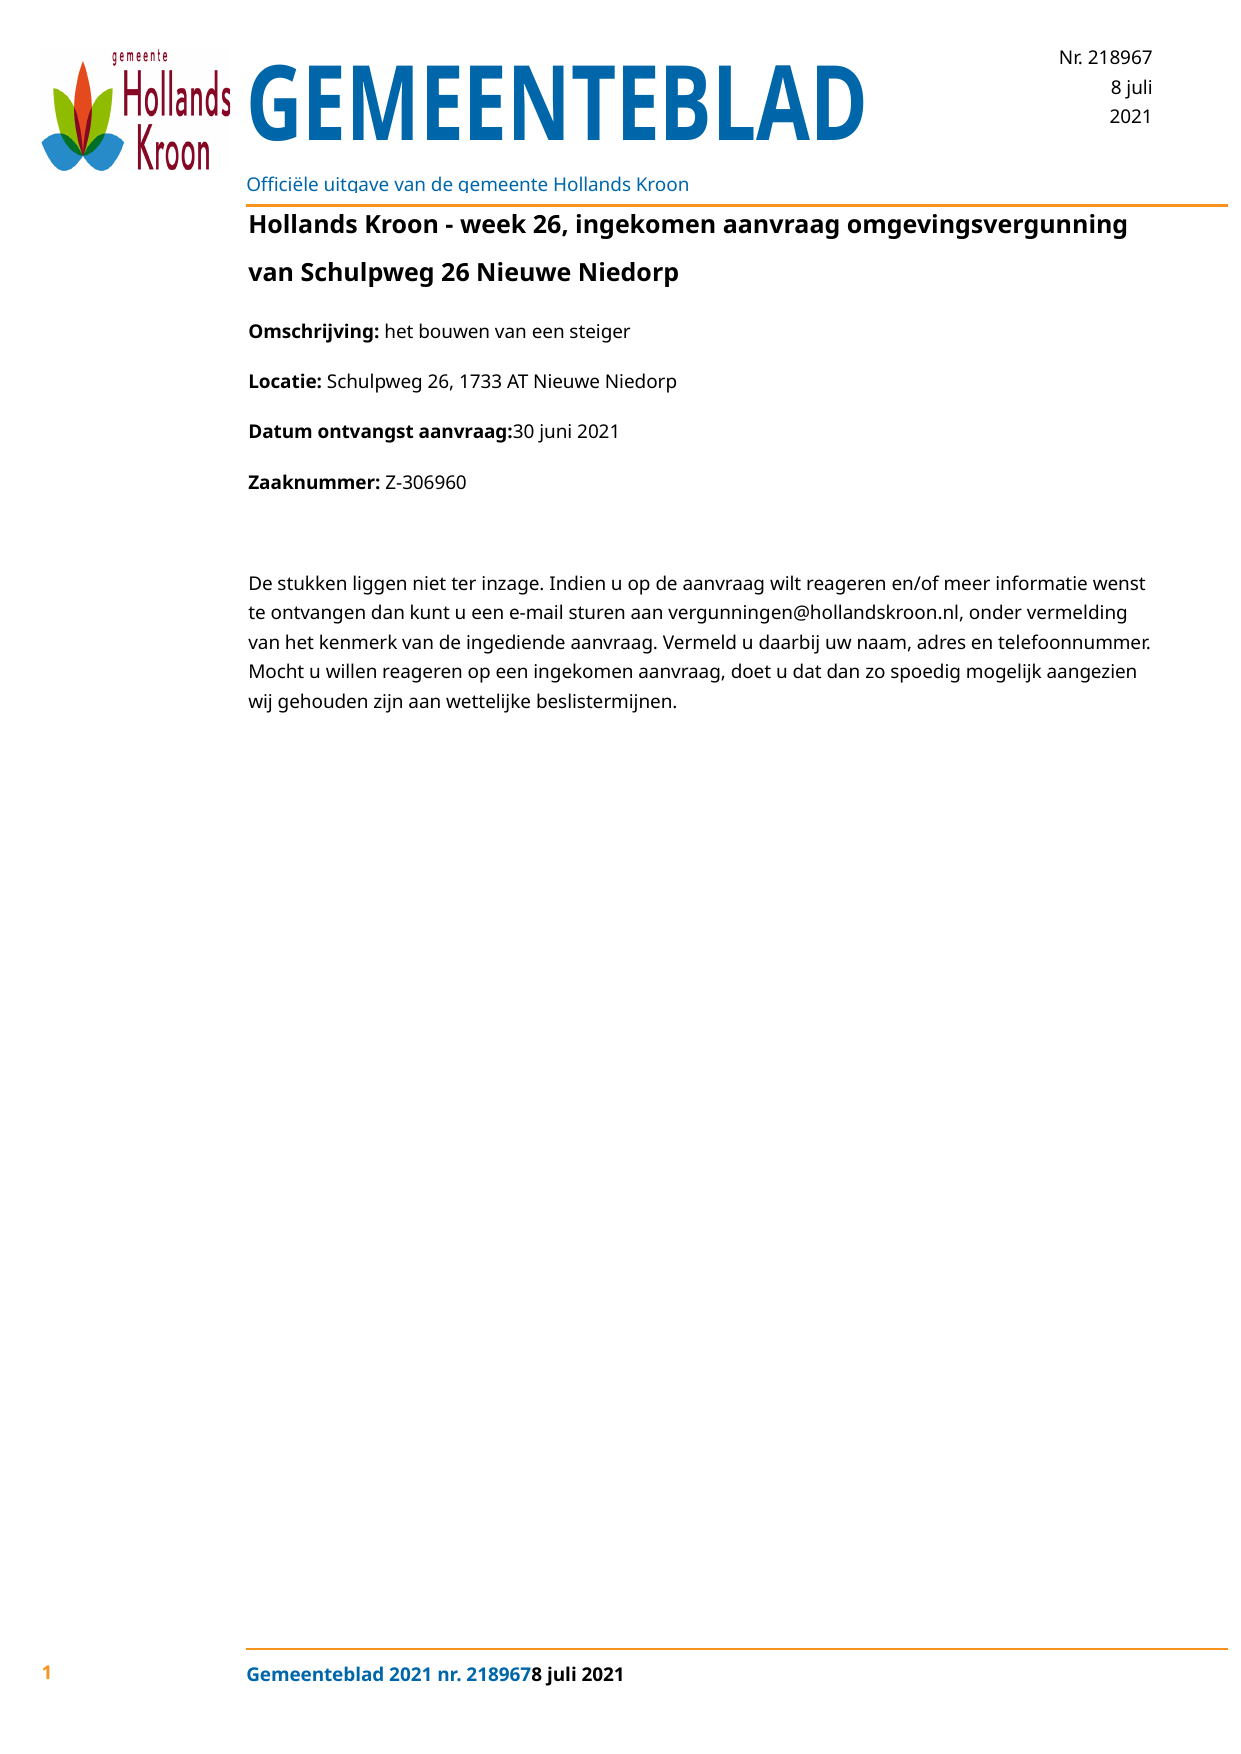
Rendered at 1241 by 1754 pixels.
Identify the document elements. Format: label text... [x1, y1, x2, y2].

text Locatie: Schulpweg 26, 1733 AT Nieuwe Niedorp [248, 368, 1152, 394]
text Datum ontvangst aanvraag:30 juni 2021 [248, 419, 1152, 444]
picture [41, 47, 231, 172]
text Hollands Kroon - week 26, ingekomen aanvraag omgevingsvergunning van Schulpweg 26 Nieuwe Niedorp [248, 207, 1152, 288]
text Omschrijving: het bouwen van een steiger [248, 318, 1152, 344]
text Zaaknummer: Z-306960 [248, 469, 1152, 495]
text De stukken liggen niet ter inzage. Indien u op de aanvraag wilt reageren en/of meer informatie wenst te ontvangen dan kunt u een e-mail sturen aan vergunningen@hollandskroon.nl, onder vermelding van het kenmerk van de ingediende aanvraag. Vermeld u daarbij uw naam, adres en telefoonnummer. Mocht u willen reageren op een ingekomen aanvraag, doet u dat dan zo spoedig mogelijk aangezien wij gehouden zijn aan wettelijke beslistermijnen. [248, 570, 1152, 714]
